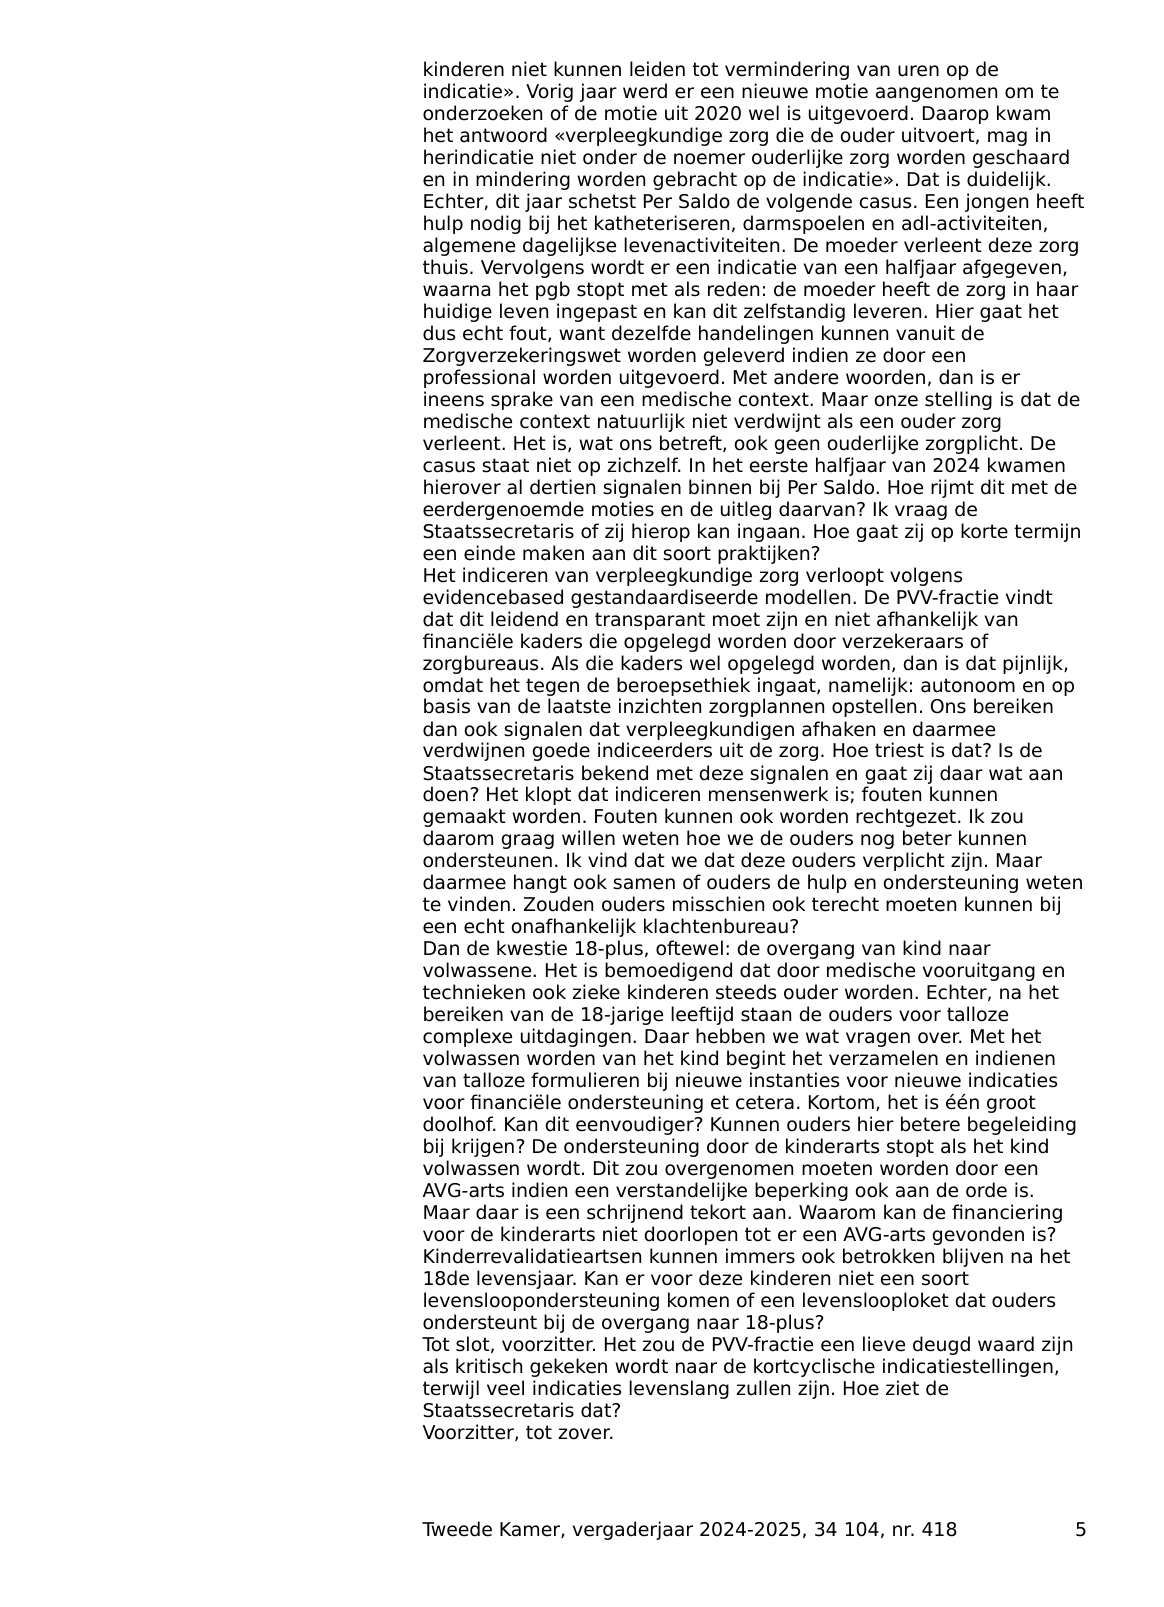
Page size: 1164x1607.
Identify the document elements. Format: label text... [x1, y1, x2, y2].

text Dan de kwestie 18-plus, oftewel: de overgang van kind naar volwassene. Het is bemoedigend dat door medische vooruitgang en technieken ook zieke kinderen steeds ouder worden. Echter, na het bereiken van de 18-jarige leeftijd staan de ouders voor talloze complexe uitdagingen. Daar hebben we wat vragen over. Met het volwassen worden van het kind begint het verzamelen en indienen van talloze formulieren bij nieuwe instanties voor nieuwe indicaties voor financiële ondersteuning et cetera. Kortom, het is één groot doolhof. Kan dit eenvoudiger? Kunnen ouders hier betere begeleiding bij krijgen? De ondersteuning door de kinderarts stopt als het kind volwassen wordt. Dit zou overgenomen moeten worden door een AVG-arts indien een verstandelijke beperking ook aan de orde is. Maar daar is een schrijnend tekort aan. Waarom kan de financiering voor de kinderarts niet doorlopen tot er een AVG-arts gevonden is? Kinderrevalidatieartsen kunnen immers ook betrokken blijven na het 18de levensjaar. Kan er voor deze kinderen niet een soort levensloopondersteuning komen of een levenslooploket dat ouders ondersteunt bij de overgang naar 18-plus? [422, 938, 1087, 1334]
text kinderen niet kunnen leiden tot vermindering van uren op de indicatie». Vorig jaar werd er een nieuwe motie aangenomen om te onderzoeken of de motie uit 2020 wel is uitgevoerd. Daarop kwam het antwoord «verpleegkundige zorg die de ouder uitvoert, mag in herindicatie niet onder de noemer ouderlijke zorg worden geschaard en in mindering worden gebracht op de indicatie». Dat is duidelijk. Echter, dit jaar schetst Per Saldo de volgende casus. Een jongen heeft hulp nodig bij het katheteriseren, darmspoelen en adl-activiteiten, algemene dagelijkse levenactiviteiten. De moeder verleent deze zorg thuis. Vervolgens wordt er een indicatie van een halfjaar afgegeven, waarna het pgb stopt met als reden: de moeder heeft de zorg in haar huidige leven ingepast en kan dit zelfstandig leveren. Hier gaat het dus echt fout, want dezelfde handelingen kunnen vanuit de Zorgverzekeringswet worden geleverd indien ze door een professional worden uitgevoerd. Met andere woorden, dan is er ineens sprake van een medische context. Maar onze stelling is dat de medische context natuurlijk niet verdwijnt als een ouder zorg verleent. Het is, wat ons betreft, ook geen ouderlijke zorgplicht. De casus staat niet op zichzelf. In het eerste halfjaar van 2024 kwamen hierover al dertien signalen binnen bij Per Saldo. Hoe rijmt dit met de eerdergenoemde moties en de uitleg daarvan? Ik vraag de Staatssecretaris of zij hierop kan ingaan. Hoe gaat zij op korte termijn een einde maken aan dit soort praktijken? [422, 59, 1087, 564]
text Tot slot, voorzitter. Het zou de PVV-fractie een lieve deugd waard zijn als kritisch gekeken wordt naar de kortcyclische indicatiestellingen, terwijl veel indicaties levenslang zullen zijn. Hoe ziet de Staatssecretaris dat? [422, 1334, 1087, 1422]
text Voorzitter, tot zover. [422, 1422, 1087, 1444]
text Het indiceren van verpleegkundige zorg verloopt volgens evidencebased gestandaardiseerde modellen. De PVV-fractie vindt dat dit leidend en transparant moet zijn en niet afhankelijk van financiële kaders die opgelegd worden door verzekeraars of zorgbureaus. Als die kaders wel opgelegd worden, dan is dat pijnlijk, omdat het tegen de beroepsethiek ingaat, namelijk: autonoom en op basis van de laatste inzichten zorgplannen opstellen. Ons bereiken dan ook signalen dat verpleegkundigen afhaken en daarmee verdwijnen goede indiceerders uit de zorg. Hoe triest is dat? Is de Staatssecretaris bekend met deze signalen en gaat zij daar wat aan doen? Het klopt dat indiceren mensenwerk is; fouten kunnen gemaakt worden. Fouten kunnen ook worden rechtgezet. Ik zou daarom graag willen weten hoe we de ouders nog beter kunnen ondersteunen. Ik vind dat we dat deze ouders verplicht zijn. Maar daarmee hangt ook samen of ouders de hulp en ondersteuning weten te vinden. Zouden ouders misschien ook terecht moeten kunnen bij een echt onafhankelijk klachtenbureau? [422, 564, 1087, 938]
